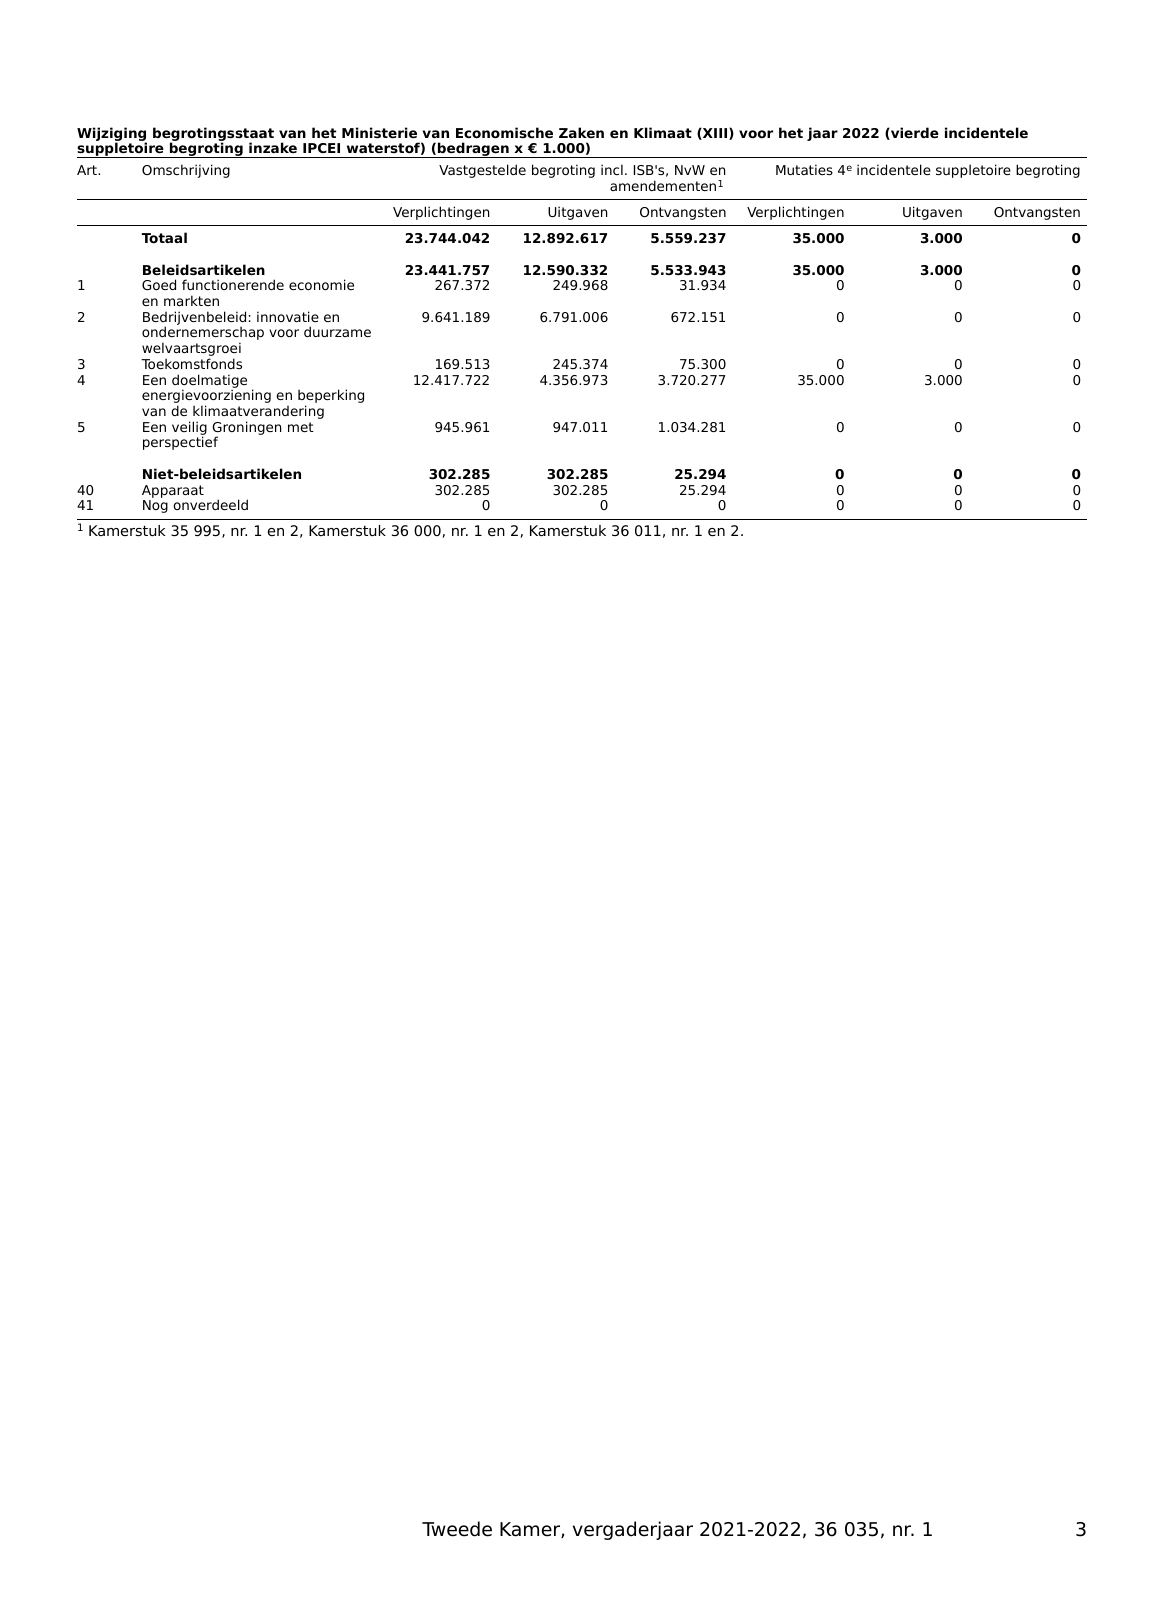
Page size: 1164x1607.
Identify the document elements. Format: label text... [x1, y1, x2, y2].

table_cell 35.000 [732, 373, 850, 419]
table_cell 4 [77, 373, 136, 419]
table_cell 0 [496, 498, 614, 519]
table_cell 35.000 [732, 262, 850, 278]
table_cell 0 [850, 310, 968, 357]
table_cell 0 [969, 420, 1087, 451]
table_cell [77, 262, 136, 278]
table_cell Art. [77, 158, 136, 199]
table_cell [614, 451, 732, 467]
table_cell 0 [969, 357, 1087, 372]
table_cell Verplichtingen [378, 200, 496, 225]
table_cell Verplichtingen [732, 200, 850, 225]
table_cell [77, 200, 136, 225]
table_cell [136, 200, 378, 225]
table_cell 0 [850, 467, 968, 482]
table_cell Beleidsartikelen [136, 262, 378, 278]
table_cell Ontvangsten [969, 200, 1087, 225]
table_cell 0 [732, 483, 850, 498]
table_cell 0 [850, 483, 968, 498]
table_cell 302.285 [378, 483, 496, 498]
table_cell Totaal [136, 226, 378, 247]
table_cell 40 [77, 483, 136, 498]
table_cell 1 [77, 278, 136, 309]
table_cell 9.641.189 [378, 310, 496, 357]
table_cell 0 [614, 498, 732, 519]
table_cell Uitgaven [496, 200, 614, 225]
table_cell 0 [850, 420, 968, 451]
table_cell 0 [732, 467, 850, 482]
table_cell Goed functionerende economie en markten [136, 278, 378, 309]
table_cell 0 [969, 262, 1087, 278]
table_cell [77, 467, 136, 482]
table_cell Vastgestelde begroting incl. ISB's, NvW en amendementen1 [378, 158, 732, 199]
table_cell 0 [378, 498, 496, 519]
table_cell 3.000 [850, 262, 968, 278]
table_header Wijziging begrotingsstaat van het Ministerie van Economische Zaken en Klimaat (XIII) voor het jaar 2022 (vierde incidentele suppletoire begroting inzake IPCEI waterstof) (bedragen x € 1.000) [77, 126, 1087, 157]
table_cell 25.294 [614, 483, 732, 498]
table_cell 41 [77, 498, 136, 519]
table_cell [77, 247, 136, 262]
table_cell 1 Kamerstuk 35 995, nr. 1 en 2, Kamerstuk 36 000, nr. 1 en 2, Kamerstuk 36 011, nr. 1 en 2. [77, 520, 1087, 539]
table_cell 23.441.757 [378, 262, 496, 278]
table_cell 1.034.281 [614, 420, 732, 451]
table_cell 6.791.006 [496, 310, 614, 357]
table_cell [77, 451, 136, 467]
table_cell Bedrijvenbeleid: innovatie en ondernemerschap voor duurzame welvaartsgroei [136, 310, 378, 357]
table_cell 0 [969, 373, 1087, 419]
table_cell [378, 247, 496, 262]
table_cell 672.151 [614, 310, 732, 357]
table_cell 12.590.332 [496, 262, 614, 278]
table_cell 23.744.042 [378, 226, 496, 247]
table_cell [850, 451, 968, 467]
table_cell 302.285 [496, 483, 614, 498]
table_cell 2 [77, 310, 136, 357]
table_cell [732, 451, 850, 467]
table_cell Ontvangsten [614, 200, 732, 225]
table_cell 302.285 [378, 467, 496, 482]
table_cell 3.720.277 [614, 373, 732, 419]
table_cell 0 [850, 357, 968, 372]
table_cell Mutaties 4e incidentele suppletoire begroting [732, 158, 1087, 199]
table_cell 75.300 [614, 357, 732, 372]
table_cell 35.000 [732, 226, 850, 247]
table_cell [136, 247, 378, 262]
table_cell 249.968 [496, 278, 614, 309]
table_cell 0 [850, 278, 968, 309]
table_cell 0 [732, 278, 850, 309]
table_cell Een veilig Groningen met perspectief [136, 420, 378, 451]
table_cell 302.285 [496, 467, 614, 482]
table_cell 5.533.943 [614, 262, 732, 278]
table_cell Nog onverdeeld [136, 498, 378, 519]
table_cell 0 [732, 357, 850, 372]
table_cell 0 [732, 498, 850, 519]
table_cell 947.011 [496, 420, 614, 451]
table_cell 12.417.722 [378, 373, 496, 419]
table_cell 0 [969, 498, 1087, 519]
table_cell 25.294 [614, 467, 732, 482]
table_cell Een doelmatige energievoorziening en beperking van de klimaatverandering [136, 373, 378, 419]
table_cell Niet-beleidsartikelen [136, 467, 378, 482]
table_cell Uitgaven [850, 200, 968, 225]
table_cell 245.374 [496, 357, 614, 372]
table_cell [969, 451, 1087, 467]
table_cell 0 [969, 310, 1087, 357]
table_cell [378, 451, 496, 467]
table_cell 3.000 [850, 373, 968, 419]
table_cell Toekomstfonds [136, 357, 378, 372]
table_cell 945.961 [378, 420, 496, 451]
table_cell [969, 247, 1087, 262]
table_cell 5 [77, 420, 136, 451]
table_cell [614, 247, 732, 262]
table_cell 0 [969, 483, 1087, 498]
table_cell 31.934 [614, 278, 732, 309]
table_cell 0 [732, 420, 850, 451]
table_cell [496, 247, 614, 262]
table_cell 5.559.237 [614, 226, 732, 247]
table_cell 4.356.973 [496, 373, 614, 419]
table_cell 267.372 [378, 278, 496, 309]
table_cell [496, 451, 614, 467]
table_cell 0 [969, 226, 1087, 247]
table_cell 3 [77, 357, 136, 372]
table_cell 0 [850, 498, 968, 519]
table_cell Apparaat [136, 483, 378, 498]
table_cell [136, 451, 378, 467]
table_cell [850, 247, 968, 262]
table_cell 0 [969, 278, 1087, 309]
table_cell [77, 226, 136, 247]
table_cell [732, 247, 850, 262]
table_cell Omschrijving [136, 158, 378, 199]
table_cell 3.000 [850, 226, 968, 247]
table_cell 12.892.617 [496, 226, 614, 247]
table_cell 0 [732, 310, 850, 357]
table_cell 0 [969, 467, 1087, 482]
table_cell 169.513 [378, 357, 496, 372]
